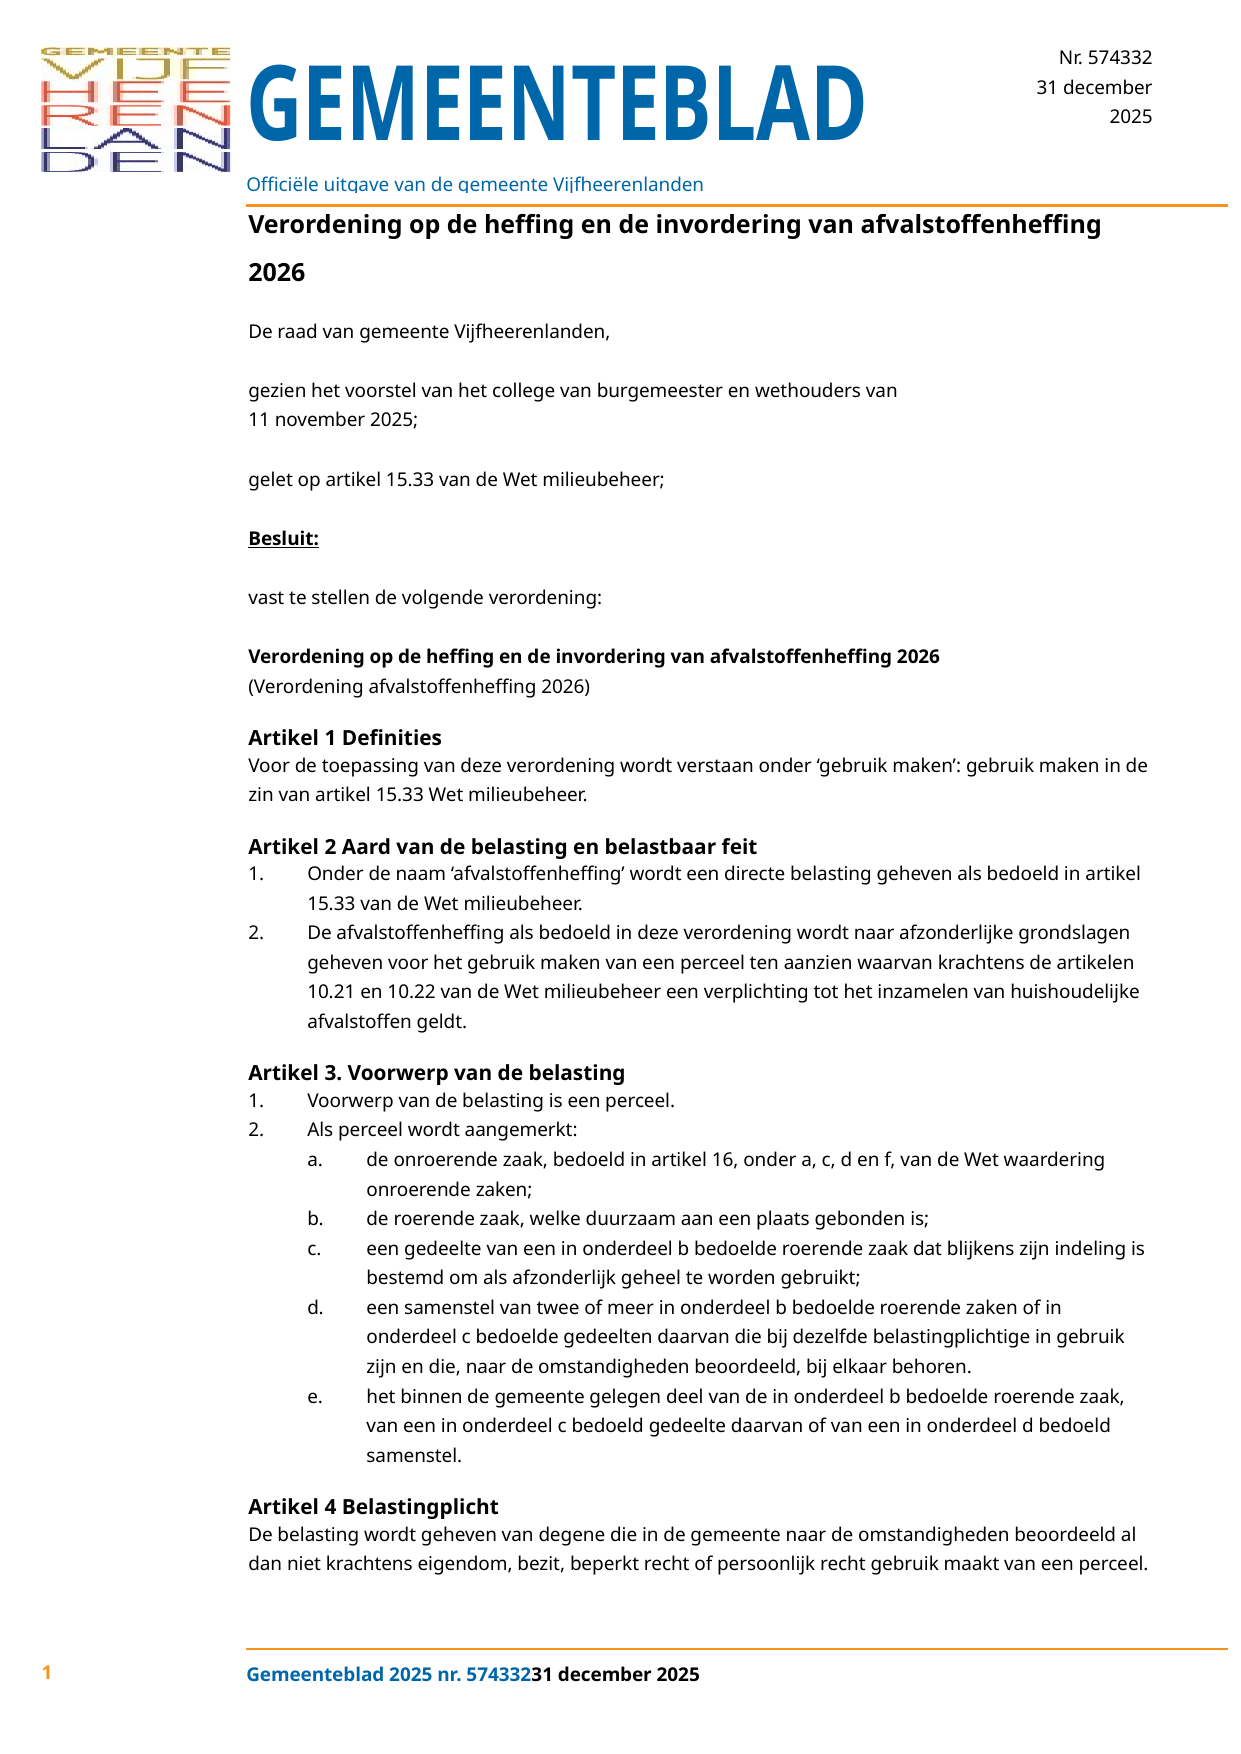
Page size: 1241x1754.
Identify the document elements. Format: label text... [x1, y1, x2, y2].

text Verordening op de heffing en de invordering van afvalstoffenheffing 2026 [248, 207, 1152, 288]
picture [41, 47, 231, 172]
text (Verordening afvalstoffenheffing 2026) [248, 673, 1152, 699]
text Artikel 1 Definities [248, 723, 1152, 752]
text 11 november 2025; [248, 407, 1152, 432]
text Voor de toepassing van deze verordening wordt verstaan onder ‘gebruik maken’: gebruik maken in de zin van artikel 15.33 Wet milieubeheer. [248, 752, 1152, 807]
text Verordening op de heffing en de invordering van afvalstoffenheffing 2026 [248, 643, 1152, 669]
list Als perceel wordt aangemerkt: [248, 1117, 1152, 1142]
text Besluit: [248, 525, 1152, 551]
text gezien het voorstel van het college van burgemeester en wethouders van [248, 377, 1152, 403]
list Voorwerp van de belasting is een perceel. [248, 1087, 1152, 1113]
text De belasting wordt geheven van degene die in de gemeente naar de omstandigheden beoordeeld al dan niet krachtens eigendom, bezit, beperkt recht of persoonlijk recht gebruik maakt van een perceel. [248, 1521, 1152, 1576]
text Artikel 2 Aard van de belasting en belastbaar feit [248, 832, 1152, 860]
text vast te stellen de volgende verordening: [248, 584, 1152, 610]
text De raad van gemeente Vijfheerenlanden, [248, 318, 1152, 344]
text Artikel 4 Belastingplicht [248, 1492, 1152, 1521]
list De afvalstoffenheffing als bedoeld in deze verordening wordt naar afzonderlijke grondslagen geheven voor het gebruik maken van een perceel ten aanzien waarvan krachtens de artikelen 10.21 en 10.22 van de Wet milieubeheer een verplichting tot het inzamelen van huishoudelijke afvalstoffen geldt. [248, 919, 1152, 1034]
list een gedeelte van een in onderdeel b bedoelde roerende zaak dat blijkens zijn indeling is bestemd om als afzonderlijk geheel te worden gebruikt; [307, 1235, 1152, 1290]
text Artikel 3. Voorwerp van de belasting [248, 1058, 1152, 1087]
list de roerende zaak, welke duurzaam aan een plaats gebonden is; [307, 1205, 1152, 1231]
list het binnen de gemeente gelegen deel van de in onderdeel b bedoelde roerende zaak, van een in onderdeel c bedoeld gedeelte daarvan of van een in onderdeel d bedoeld samenstel. [307, 1383, 1152, 1468]
list de onroerende zaak, bedoeld in artikel 16, onder a, c, d en f, van de Wet waardering onroerende zaken; [307, 1146, 1152, 1201]
text gelet op artikel 15.33 van de Wet milieubeheer; [248, 466, 1152, 492]
list Onder de naam ‘afvalstoffenheffing’ wordt een directe belasting geheven als bedoeld in artikel 15.33 van de Wet milieubeheer. [248, 860, 1152, 916]
list een samenstel van twee of meer in onderdeel b bedoelde roerende zaken of in onderdeel c bedoelde gedeelten daarvan die bij dezelfde belastingplichtige in gebruik zijn en die, naar de omstandigheden beoordeeld, bij elkaar behoren. [307, 1294, 1152, 1379]
